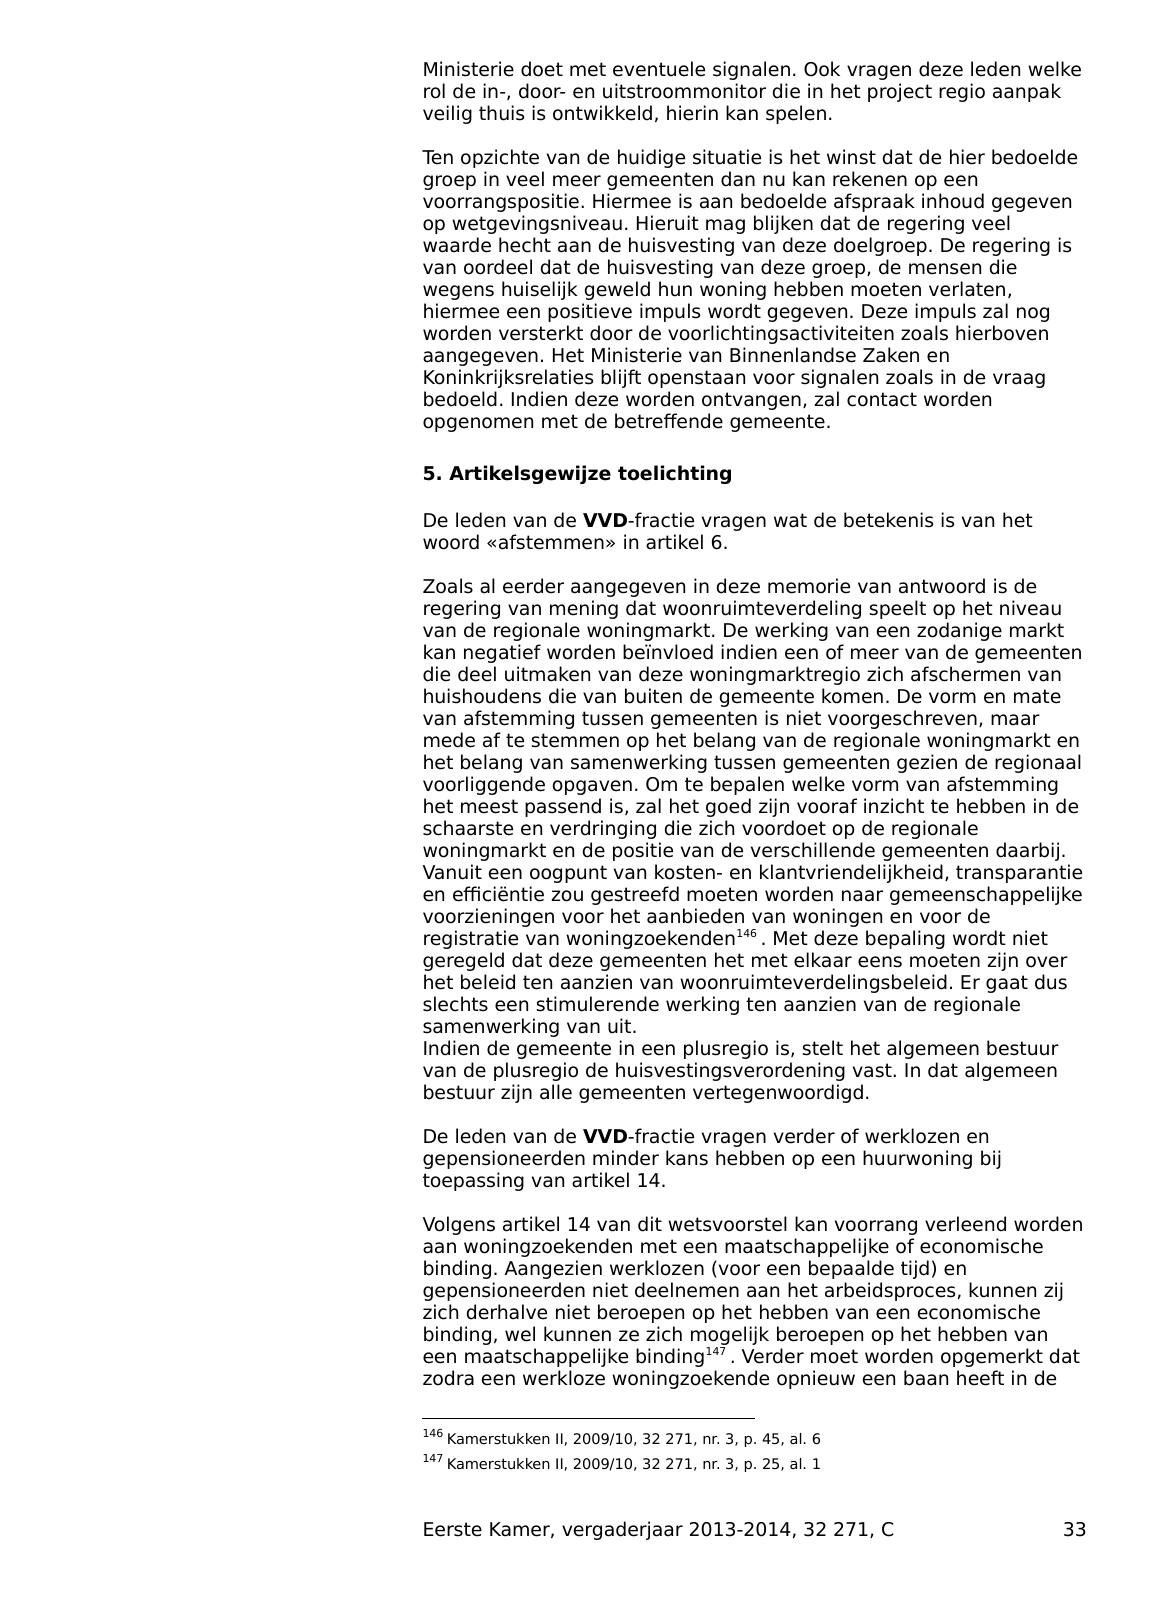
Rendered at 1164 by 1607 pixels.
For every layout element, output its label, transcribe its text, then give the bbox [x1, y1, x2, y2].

text Ministerie doet met eventuele signalen. Ook vragen deze leden welke rol de in-, door- en uitstroommonitor die in het project regio aanpak veilig thuis is ontwikkeld, hierin kan spelen. [422, 59, 1087, 125]
text Kamerstukken II, 2009/10, 32 271, nr. 3, p. 25, al. 1 [422, 1452, 1087, 1474]
text De leden van de VVD-fractie vragen verder of werklozen en gepensioneerden minder kans hebben op een huurwoning bij toepassing van artikel 14. [422, 1126, 1087, 1192]
text Kamerstukken II, 2009/10, 32 271, nr. 3, p. 45, al. 6 [422, 1427, 1087, 1449]
subtitle 5. Artikelsgewijze toelichting [422, 463, 1087, 485]
text Indien de gemeente in een plusregio is, stelt het algemeen bestuur van de plusregio de huisvestingsverordening vast. In dat algemeen bestuur zijn alle gemeenten vertegenwoordigd. [422, 1038, 1087, 1103]
text Volgens artikel 14 van dit wetsvoorstel kan voorrang verleend worden aan woningzoekenden met een maatschappelijke of economische binding. Aangezien werklozen (voor een bepaalde tijd) en gepensioneerden niet deelnemen aan het arbeidsproces, kunnen zij zich derhalve niet beroepen op het hebben van een economische binding, wel kunnen ze zich mogelijk beroepen op het hebben van een maatschappelijke binding. Verder moet worden opgemerkt dat zodra een werkloze woningzoekende opnieuw een baan heeft in de [422, 1214, 1087, 1390]
text Ten opzichte van de huidige situatie is het winst dat de hier bedoelde groep in veel meer gemeenten dan nu kan rekenen op een voorrangspositie. Hiermee is aan bedoelde afspraak inhoud gegeven op wetgevingsniveau. Hieruit mag blijken dat de regering veel waarde hecht aan de huisvesting van deze doelgroep. De regering is van oordeel dat de huisvesting van deze groep, de mensen die wegens huiselijk geweld hun woning hebben moeten verlaten, hiermee een positieve impuls wordt gegeven. Deze impuls zal nog worden versterkt door de voorlichtingsactiviteiten zoals hierboven aangegeven. Het Ministerie van Binnenlandse Zaken en Koninkrijksrelaties blijft openstaan voor signalen zoals in de vraag bedoeld. Indien deze worden ontvangen, zal contact worden opgenomen met de betreffende gemeente. [422, 147, 1087, 433]
text De leden van de VVD-fractie vragen wat de betekenis is van het woord «afstemmen» in artikel 6. [422, 510, 1087, 554]
text Zoals al eerder aangegeven in deze memorie van antwoord is de regering van mening dat woonruimteverdeling speelt op het niveau van de regionale woningmarkt. De werking van een zodanige markt kan negatief worden beïnvloed indien een of meer van de gemeenten die deel uitmaken van deze woningmarktregio zich afschermen van huishoudens die van buiten de gemeente komen. De vorm en mate van afstemming tussen gemeenten is niet voorgeschreven, maar mede af te stemmen op het belang van de regionale woningmarkt en het belang van samenwerking tussen gemeenten gezien de regionaal voorliggende opgaven. Om te bepalen welke vorm van afstemming het meest passend is, zal het goed zijn vooraf inzicht te hebben in de schaarste en verdringing die zich voordoet op de regionale woningmarkt en de positie van de verschillende gemeenten daarbij. Vanuit een oogpunt van kosten- en klantvriendelijkheid, transparantie en efficiëntie zou gestreefd moeten worden naar gemeenschappelijke voorzieningen voor het aanbieden van woningen en voor de registratie van woningzoekenden. Met deze bepaling wordt niet geregeld dat deze gemeenten het met elkaar eens moeten zijn over het beleid ten aanzien van woonruimteverdelingsbeleid. Er gaat dus slechts een stimulerende werking ten aanzien van de regionale samenwerking van uit. [422, 576, 1087, 1038]
